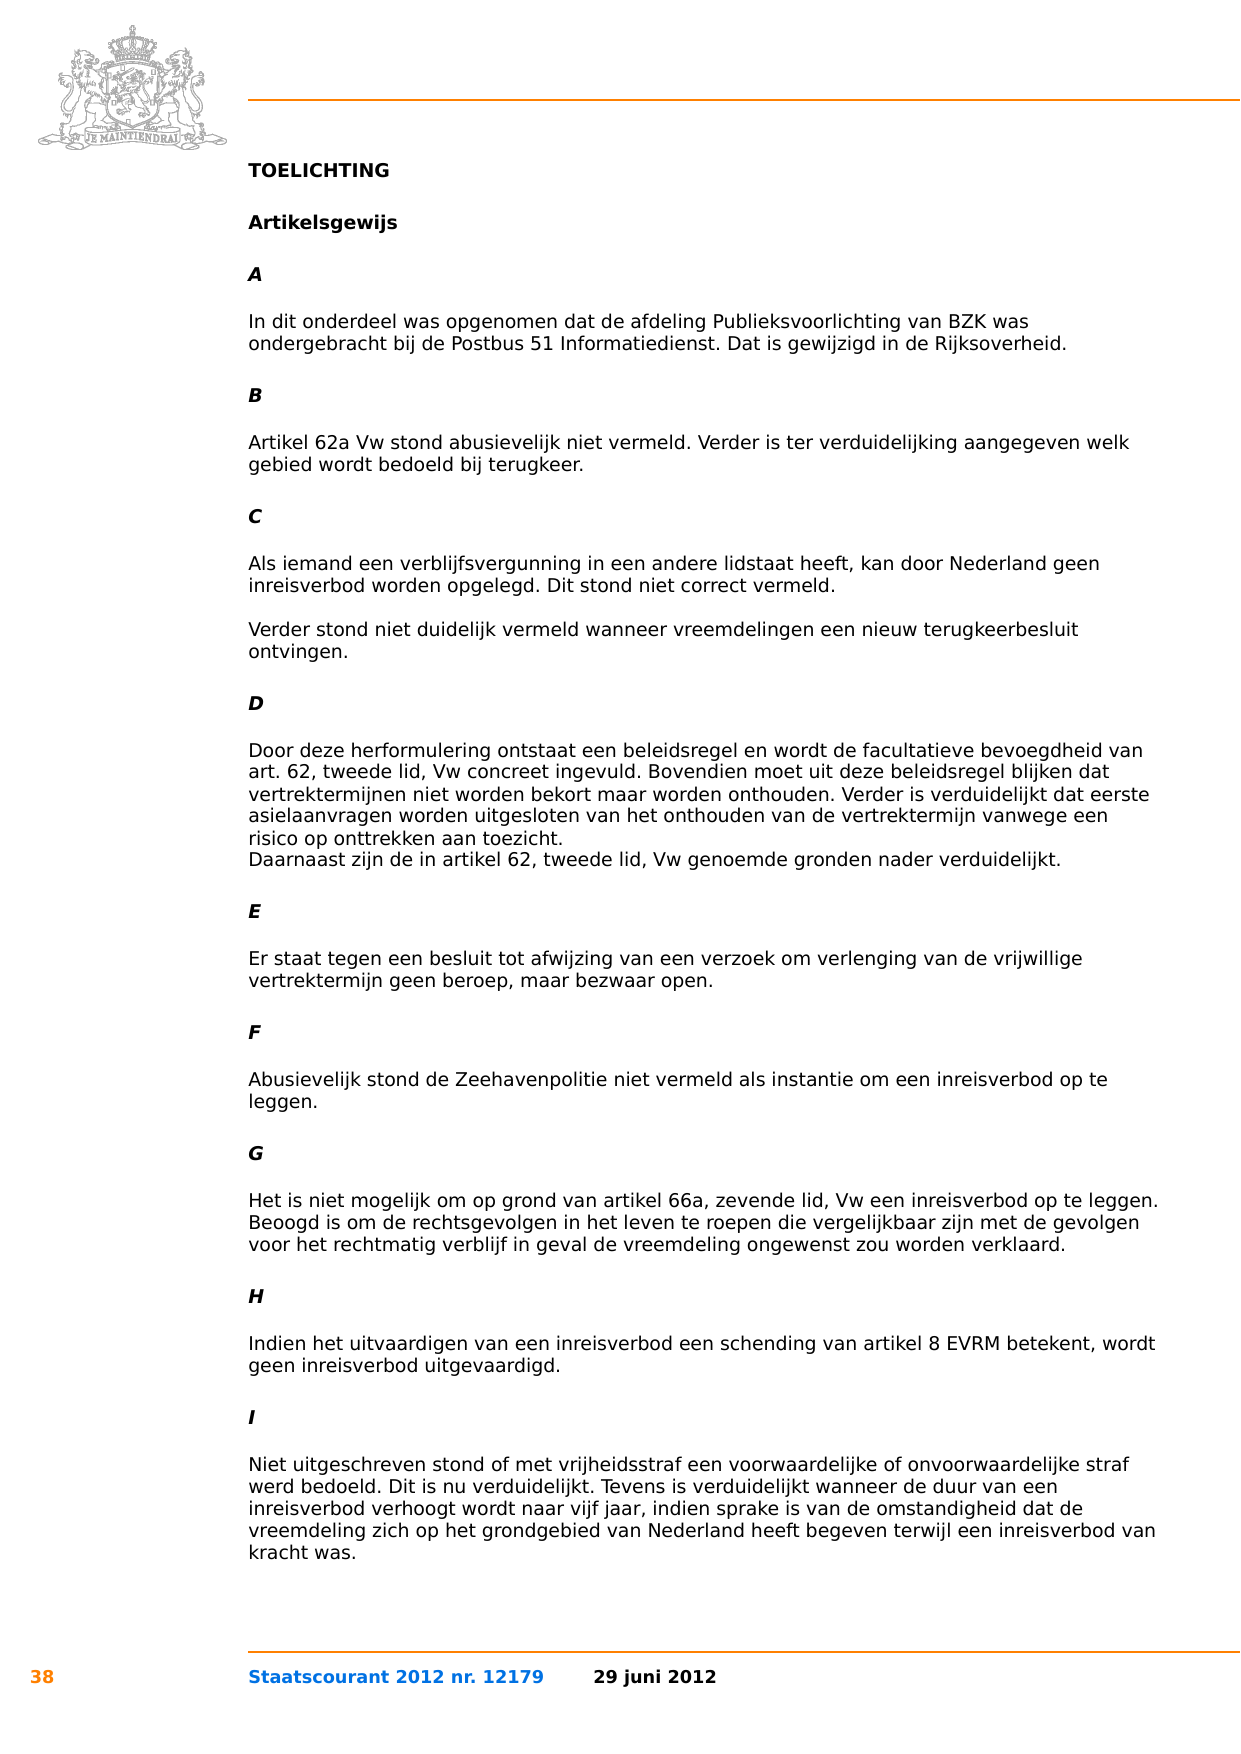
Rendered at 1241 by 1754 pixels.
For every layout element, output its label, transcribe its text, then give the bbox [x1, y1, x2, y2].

text Door deze herformulering ontstaat een beleidsregel en wordt de facultatieve bevoegdheid van art. 62, tweede lid, Vw concreet ingevuld. Bovendien moet uit deze beleidsregel blijken dat vertrektermijnen niet worden bekort maar worden onthouden. Verder is verduidelijkt dat eerste asielaanvragen worden uitgesloten van het onthouden van de vertrektermijn vanwege een risico op onttrekken aan toezicht. [248, 739, 1163, 849]
text Abusievelijk stond de Zeehavenpolitie niet vermeld als instantie om een inreisverbod op te leggen. [248, 1069, 1163, 1113]
subtitle Artikelsgewijs [248, 212, 1163, 234]
subtitle E [248, 901, 1163, 923]
text Daarnaast zijn de in artikel 62, tweede lid, Vw genoemde gronden nader verduidelijkt. [248, 849, 1163, 871]
subtitle A [248, 264, 1163, 286]
text In dit onderdeel was opgenomen dat de afdeling Publieksvoorlichting van BZK was ondergebracht bij de Postbus 51 Informatiedienst. Dat is gewijzigd in de Rijksoverheid. [248, 311, 1163, 355]
text Indien het uitvaardigen van een inreisverbod een schending van artikel 8 EVRM betekent, wordt geen inreisverbod uitgevaardigd. [248, 1333, 1163, 1377]
text Artikel 62a Vw stond abusievelijk niet vermeld. Verder is ter verduidelijking aangegeven welk gebied wordt bedoeld bij terugkeer. [248, 432, 1163, 476]
subtitle C [248, 506, 1163, 528]
text Als iemand een verblijfsvergunning in een andere lidstaat heeft, kan door Nederland geen inreisverbod worden opgelegd. Dit stond niet correct vermeld. [248, 553, 1163, 597]
text Verder stond niet duidelijk vermeld wanneer vreemdelingen een nieuw terugkeerbesluit ontvingen. [248, 618, 1163, 662]
text Er staat tegen een besluit tot afwijzing van een verzoek om verlenging van de vrijwillige vertrektermijn geen beroep, maar bezwaar open. [248, 948, 1163, 992]
subtitle H [248, 1286, 1163, 1308]
subtitle TOELICHTING [248, 160, 1163, 182]
subtitle F [248, 1022, 1163, 1044]
subtitle B [248, 385, 1163, 407]
picture [38, 25, 227, 150]
text Niet uitgeschreven stond of met vrijheidsstraf een voorwaardelijke of onvoorwaardelijke straf werd bedoeld. Dit is nu verduidelijkt. Tevens is verduidelijkt wanneer de duur van een inreisverbod verhoogt wordt naar vijf jaar, indien sprake is van de omstandigheid dat de vreemdeling zich op het grondgebied van Nederland heeft begeven terwijl een inreisverbod van kracht was. [248, 1454, 1163, 1564]
subtitle G [248, 1143, 1163, 1165]
text Het is niet mogelijk om op grond van artikel 66a, zevende lid, Vw een inreisverbod op te leggen. Beoogd is om de rechtsgevolgen in het leven te roepen die vergelijkbaar zijn met de gevolgen voor het rechtmatig verblijf in geval de vreemdeling ongewenst zou worden verklaard. [248, 1190, 1163, 1256]
subtitle D [248, 692, 1163, 714]
subtitle I [248, 1407, 1163, 1429]
